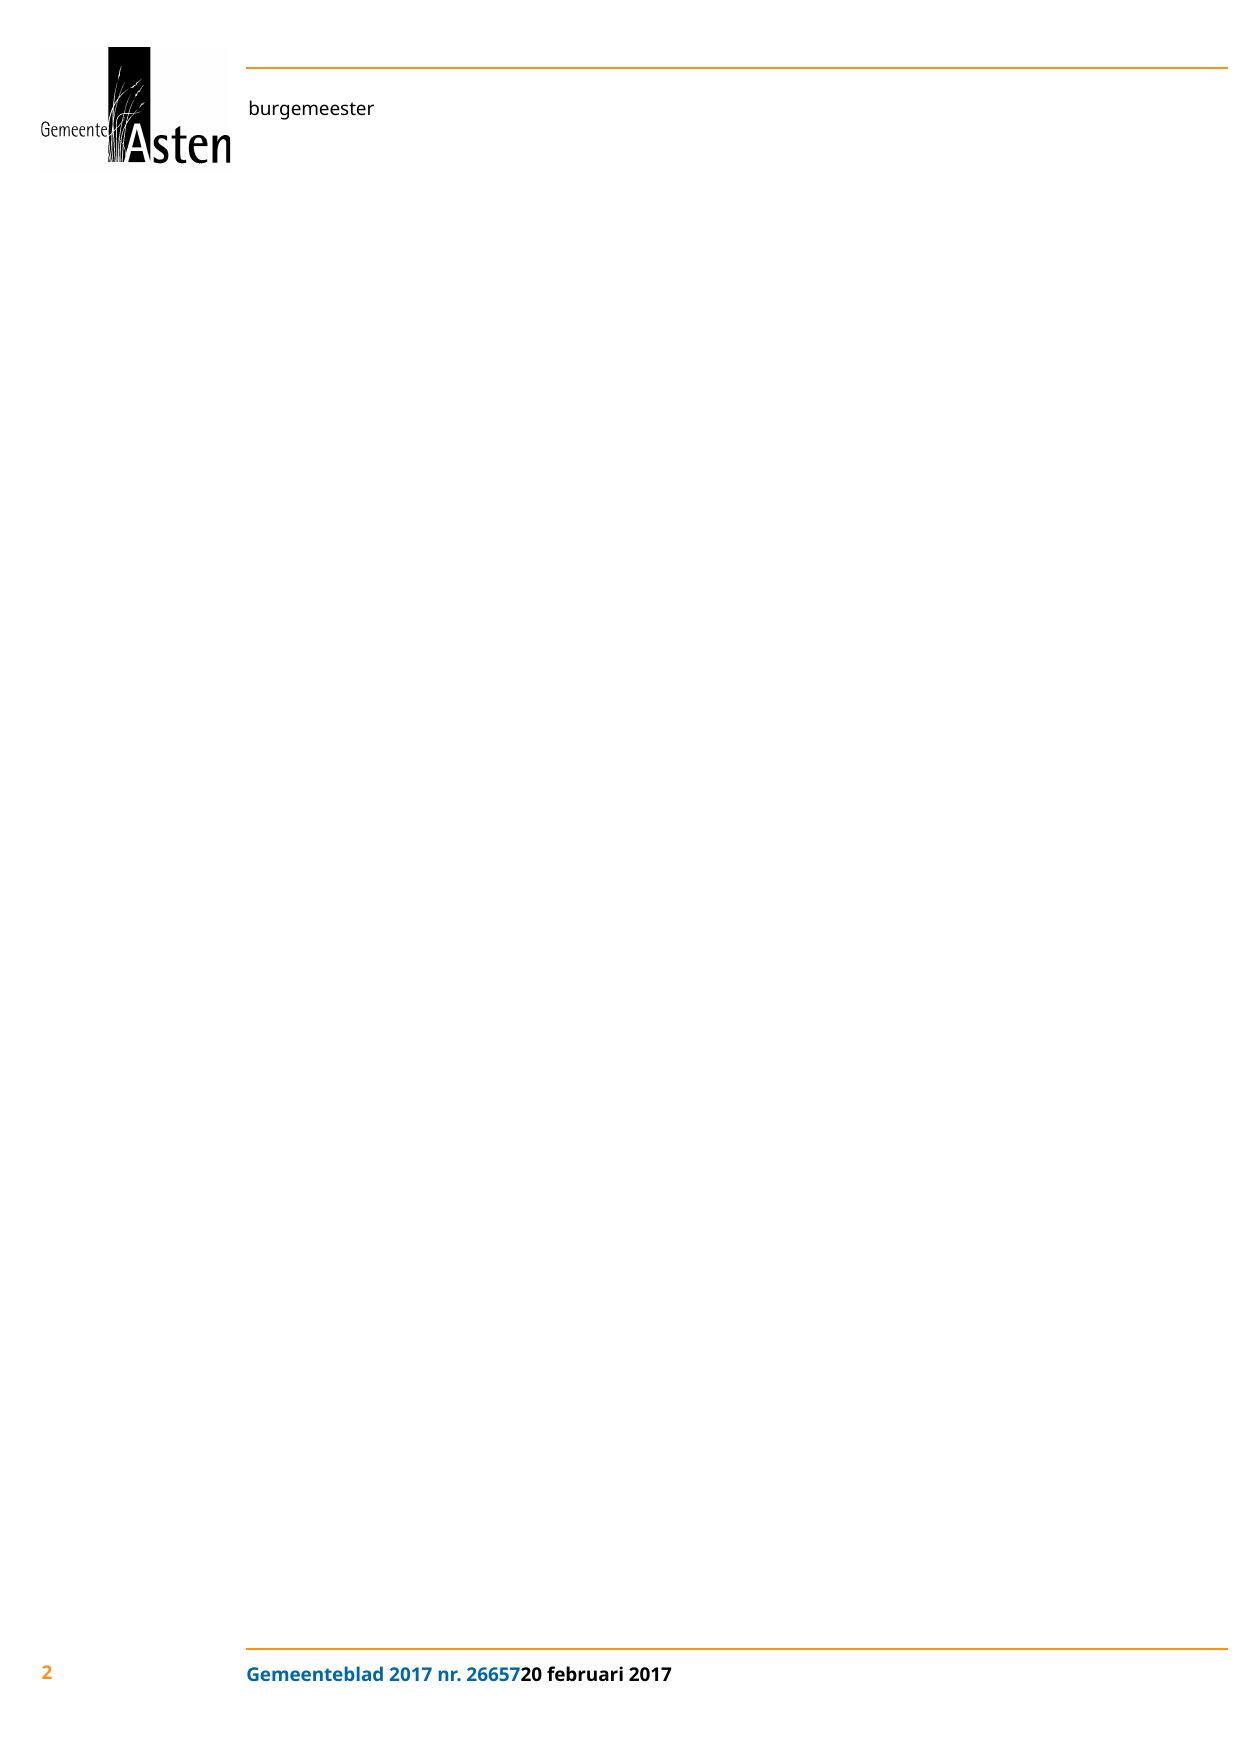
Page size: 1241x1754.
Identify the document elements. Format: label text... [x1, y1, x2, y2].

text burgemeester [248, 95, 1152, 121]
picture [41, 47, 231, 172]
